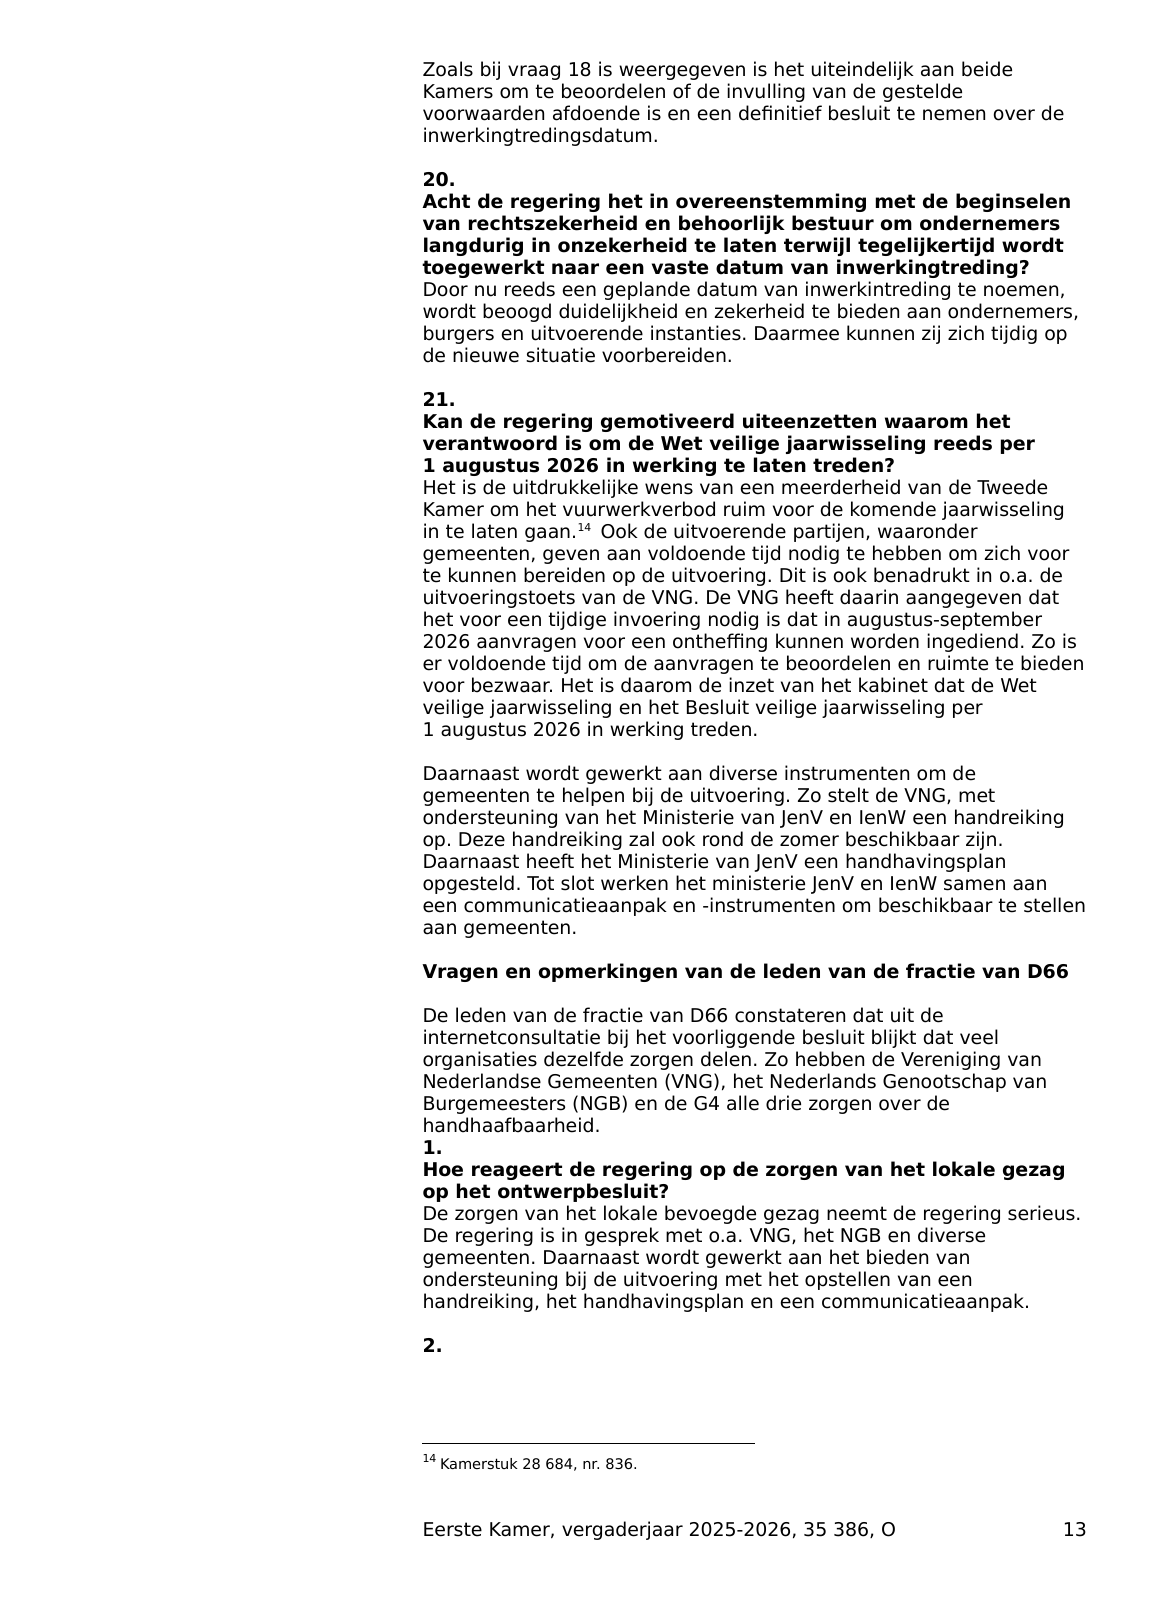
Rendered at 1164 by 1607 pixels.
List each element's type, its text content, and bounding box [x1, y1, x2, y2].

text Zoals bij vraag 18 is weergegeven is het uiteindelijk aan beide Kamers om te beoordelen of de invulling van de gestelde voorwaarden afdoende is en een definitief besluit te nemen over de inwerkingtredingsdatum. [422, 59, 1087, 147]
text Daarnaast wordt gewerkt aan diverse instrumenten om de gemeenten te helpen bij de uitvoering. Zo stelt de VNG, met ondersteuning van het Ministerie van JenV en IenW een handreiking op. Deze handreiking zal ook rond de zomer beschikbaar zijn. Daarnaast heeft het Ministerie van JenV een handhavingsplan opgesteld. Tot slot werken het ministerie JenV en IenW samen aan een communicatieaanpak en -instrumenten om beschikbaar te stellen aan gemeenten. [422, 763, 1087, 939]
text Hoe reageert de regering op de zorgen van het lokale gezag op het ontwerpbesluit? [422, 1159, 1087, 1203]
text 1. [422, 1137, 1087, 1159]
text Het is de uitdrukkelijke wens van een meerderheid van de Tweede Kamer om het vuurwerkverbod ruim voor de komende jaarwisseling in te laten gaan. Ook de uitvoerende partijen, waaronder gemeenten, geven aan voldoende tijd nodig te hebben om zich voor te kunnen bereiden op de uitvoering. Dit is ook benadrukt in o.a. de uitvoeringstoets van de VNG. De VNG heeft daarin aangegeven dat het voor een tijdige invoering nodig is dat in augustus-september 2026 aanvragen voor een ontheffing kunnen worden ingediend. Zo is er voldoende tijd om de aanvragen te beoordelen en ruimte te bieden voor bezwaar. Het is daarom de inzet van het kabinet dat de Wet veilige jaarwisseling en het Besluit veilige jaarwisseling per 1 augustus 2026 in werking treden. [422, 477, 1087, 741]
text De zorgen van het lokale bevoegde gezag neemt de regering serieus. De regering is in gesprek met o.a. VNG, het NGB en diverse gemeenten. Daarnaast wordt gewerkt aan het bieden van ondersteuning bij de uitvoering met het opstellen van een handreiking, het handhavingsplan en een communicatieaanpak. [422, 1203, 1087, 1313]
text Acht de regering het in overeenstemming met de beginselen van rechtszekerheid en behoorlijk bestuur om ondernemers langdurig in onzekerheid te laten terwijl tegelijkertijd wordt toegewerkt naar een vaste datum van inwerkingtreding? [422, 191, 1087, 279]
text De leden van de fractie van D66 constateren dat uit de internetconsultatie bij het voorliggende besluit blijkt dat veel organisaties dezelfde zorgen delen. Zo hebben de Vereniging van Nederlandse Gemeenten (VNG), het Nederlands Genootschap van Burgemeesters (NGB) en de G4 alle drie zorgen over de handhaafbaarheid. [422, 1005, 1087, 1137]
text 21. [422, 389, 1087, 411]
subtitle Vragen en opmerkingen van de leden van de fractie van D66 [422, 961, 1087, 983]
text 2. [422, 1335, 1087, 1357]
text 20. [422, 169, 1087, 191]
text Kamerstuk 28 684, nr. 836. [422, 1452, 1087, 1474]
text Door nu reeds een geplande datum van inwerkintreding te noemen, wordt beoogd duidelijkheid en zekerheid te bieden aan ondernemers, burgers en uitvoerende instanties. Daarmee kunnen zij zich tijdig op de nieuwe situatie voorbereiden. [422, 279, 1087, 367]
text Kan de regering gemotiveerd uiteenzetten waarom het verantwoord is om de Wet veilige jaarwisseling reeds per 1 augustus 2026 in werking te laten treden? [422, 411, 1087, 477]
